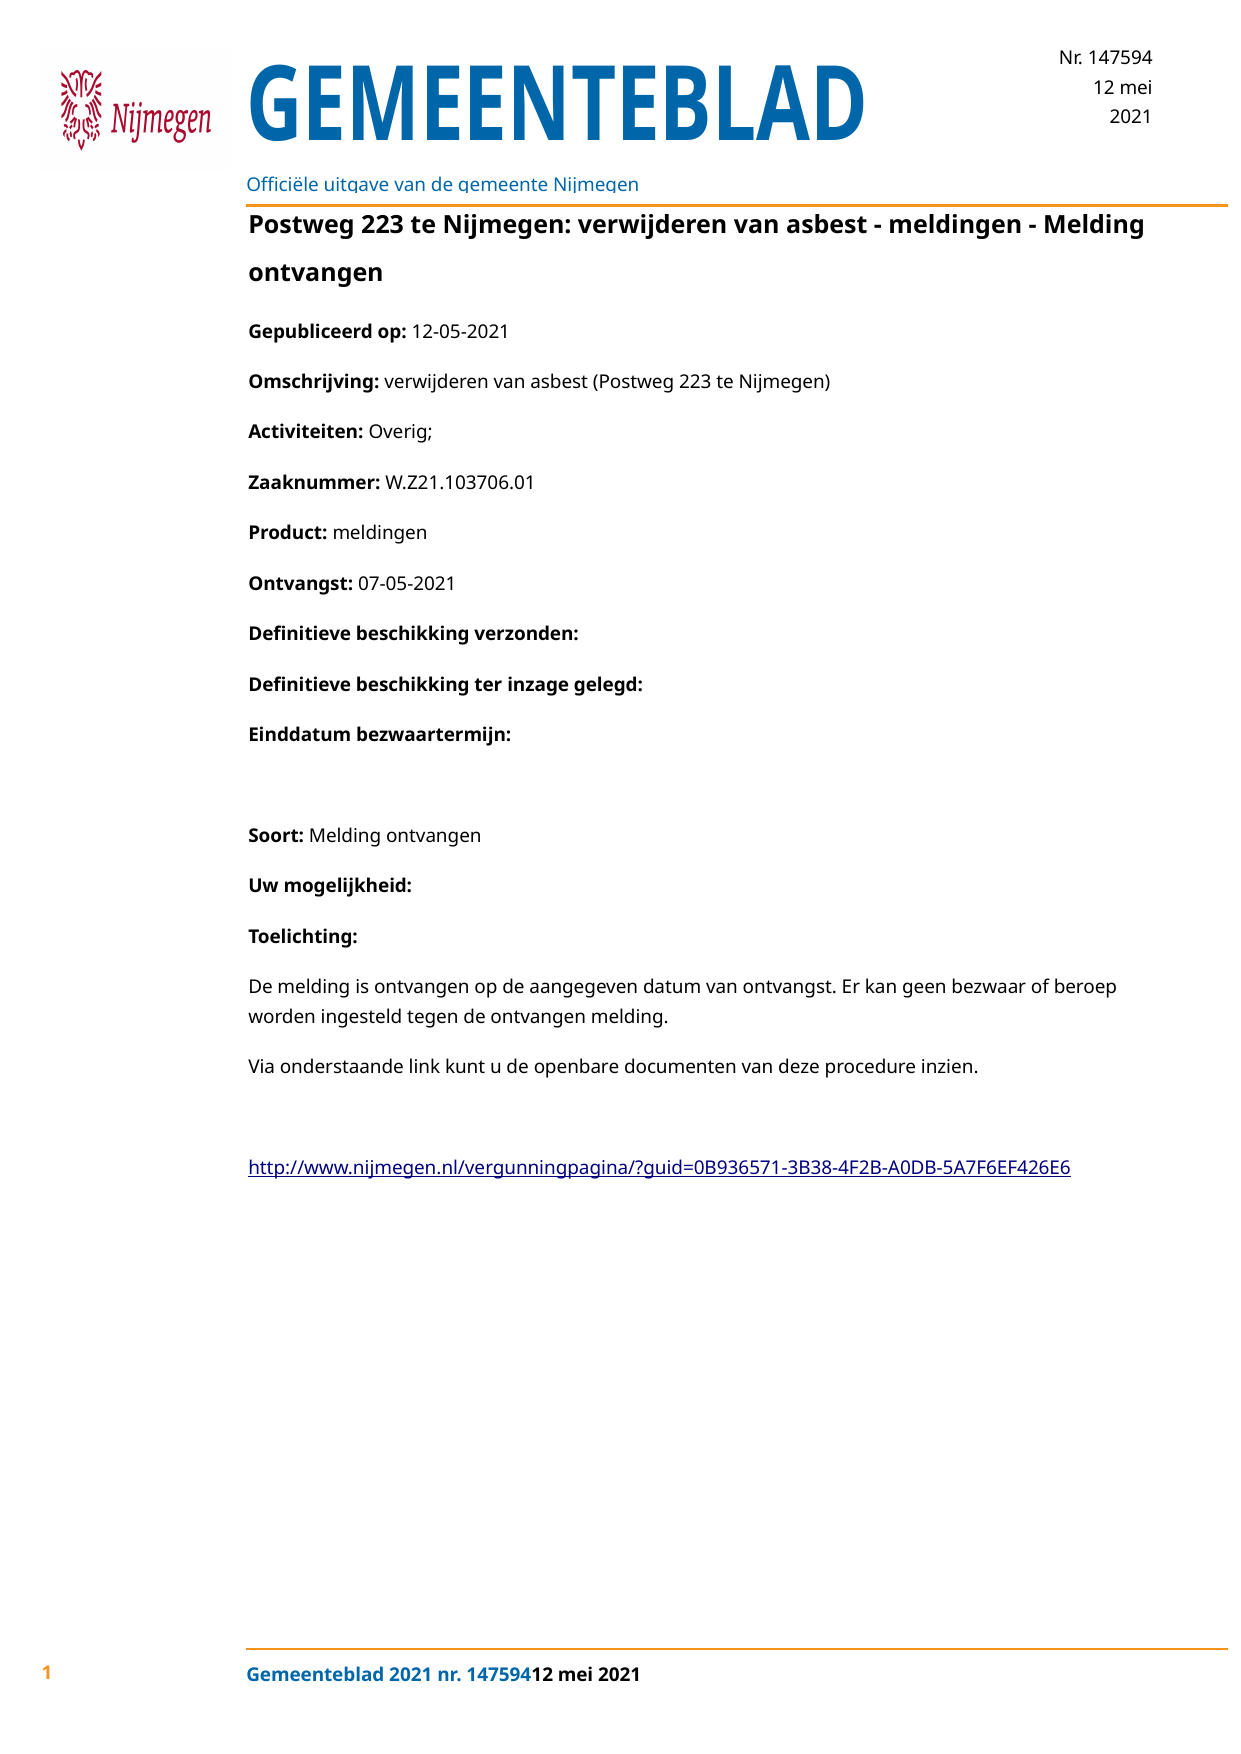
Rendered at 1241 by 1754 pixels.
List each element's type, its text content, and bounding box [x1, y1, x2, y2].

text Activiteiten: Overig; [248, 419, 1152, 444]
text De melding is ontvangen op de aangegeven datum van ontvangst. Er kan geen bezwaar of beroep worden ingesteld tegen de ontvangen melding. [248, 973, 1152, 1029]
text Via onderstaande link kunt u de openbare documenten van deze procedure inzien. [248, 1053, 1152, 1079]
text Ontvangst: 07-05-2021 [248, 570, 1152, 596]
text Toelichting: [248, 923, 1152, 949]
text http://www.nijmegen.nl/vergunningpagina/?guid=0B936571-3B38-4F2B-A0DB-5A7F6EF426E6 [248, 1154, 1152, 1180]
text Postweg 223 te Nijmegen: verwijderen van asbest - meldingen - Melding ontvangen [248, 207, 1152, 288]
text Gepubliceerd op: 12-05-2021 [248, 318, 1152, 344]
text Einddatum bezwaartermijn: [248, 721, 1152, 747]
text Definitieve beschikking ter inzage gelegd: [248, 671, 1152, 697]
text Uw mogelijkheid: [248, 872, 1152, 898]
text Soort: Melding ontvangen [248, 822, 1152, 848]
text Definitieve beschikking verzonden: [248, 620, 1152, 646]
text Zaaknummer: W.Z21.103706.01 [248, 469, 1152, 495]
text Product: meldingen [248, 519, 1152, 545]
text Omschrijving: verwijderen van asbest (Postweg 223 te Nijmegen) [248, 368, 1152, 394]
picture [41, 47, 231, 172]
